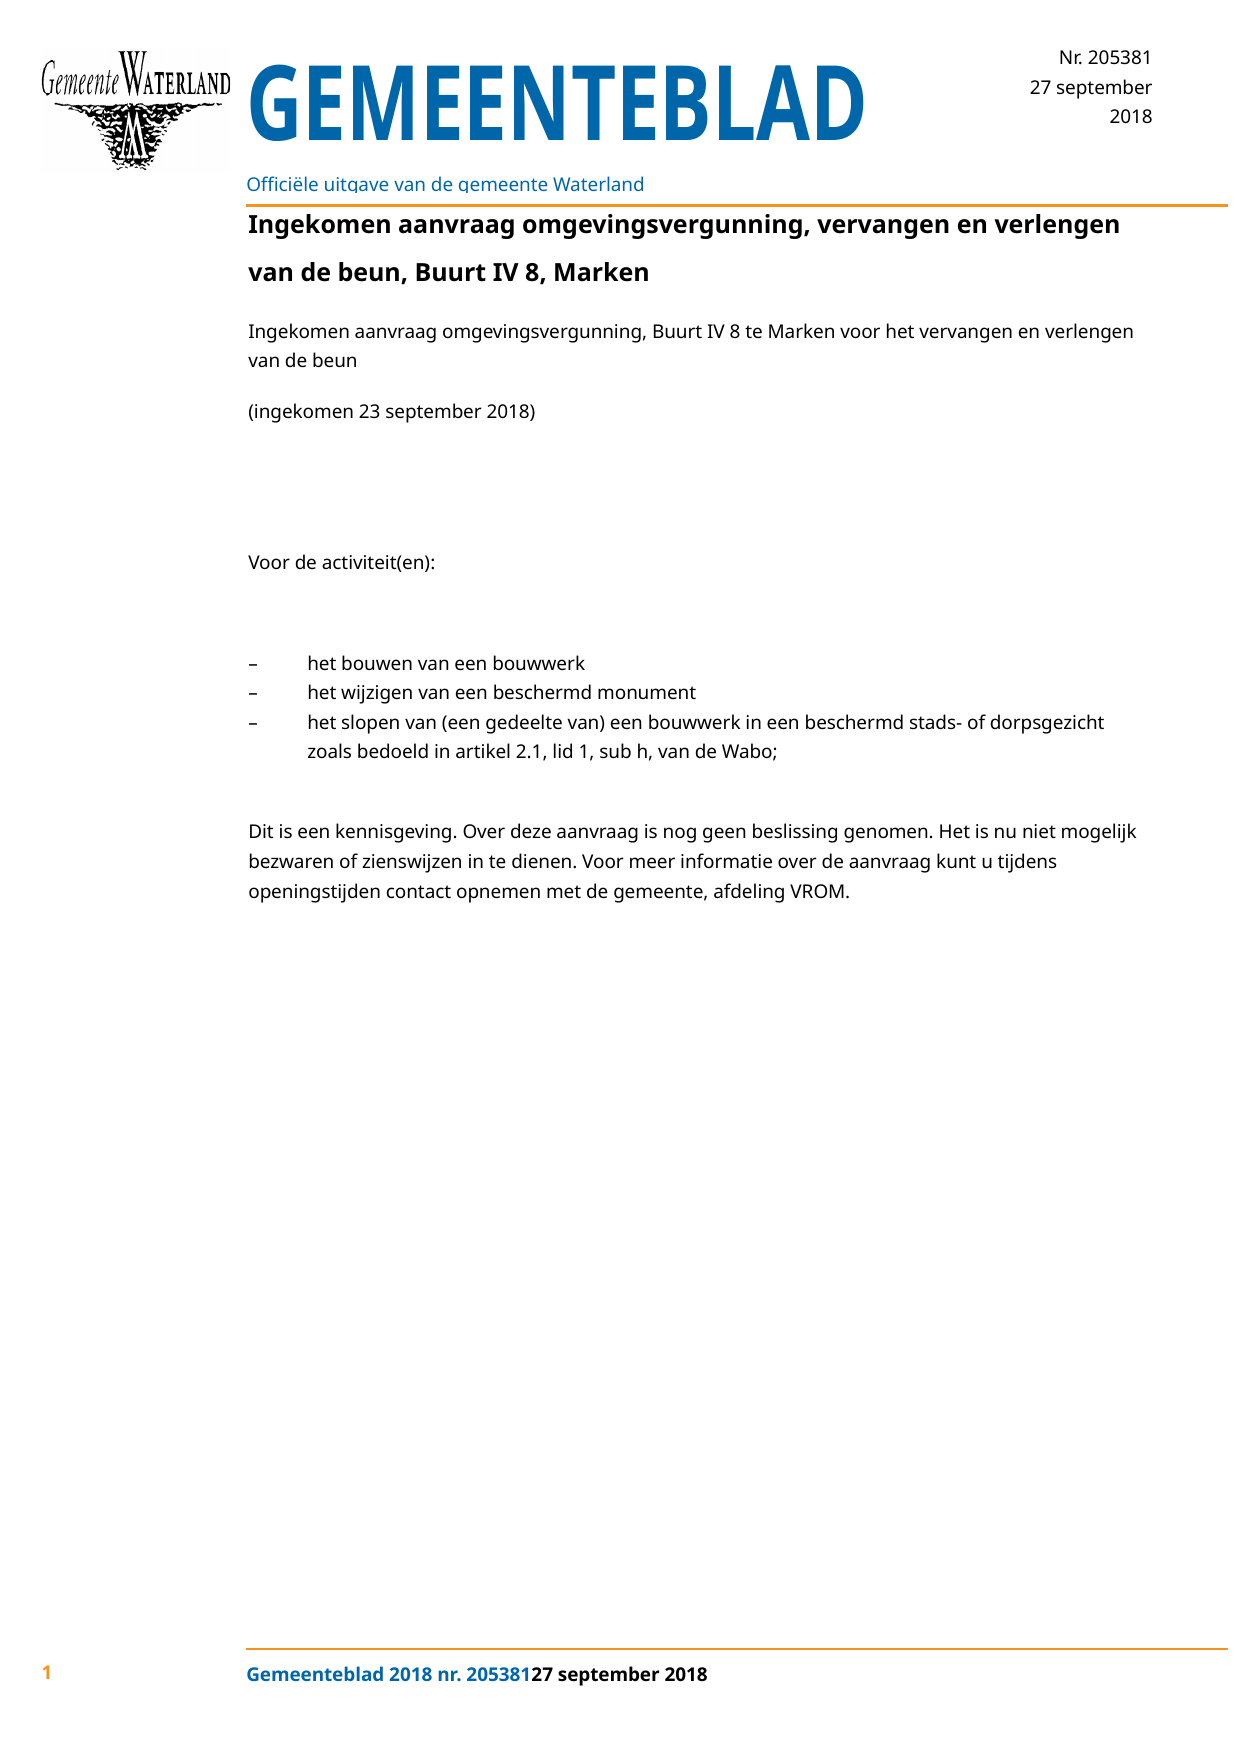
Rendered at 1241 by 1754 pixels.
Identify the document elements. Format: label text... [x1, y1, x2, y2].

text Ingekomen aanvraag omgevingsvergunning, Buurt IV 8 te Marken voor het vervangen en verlengen van de beun [248, 318, 1152, 373]
text Voor de activiteit(en): [248, 549, 1152, 575]
list het wijzigen van een beschermd monument [248, 679, 1152, 705]
text Dit is een kennisgeving. Over deze aanvraag is nog geen beslissing genomen. Het is nu niet mogelijk bezwaren of zienswijzen in te dienen. Voor meer informatie over de aanvraag kunt u tijdens openingstijden contact opnemen met de gemeente, afdeling VROM. [248, 819, 1152, 904]
text Ingekomen aanvraag omgevingsvergunning, vervangen en verlengen van de beun, Buurt IV 8, Marken [248, 207, 1152, 288]
list het slopen van (een gedeelte van) een bouwwerk in een beschermd stads- of dorpsgezicht zoals bedoeld in artikel 2.1, lid 1, sub h, van de Wabo; [248, 709, 1152, 764]
picture [41, 47, 231, 172]
list het bouwen van een bouwwerk [248, 650, 1152, 676]
text (ingekomen 23 september 2018) [248, 398, 1152, 424]
